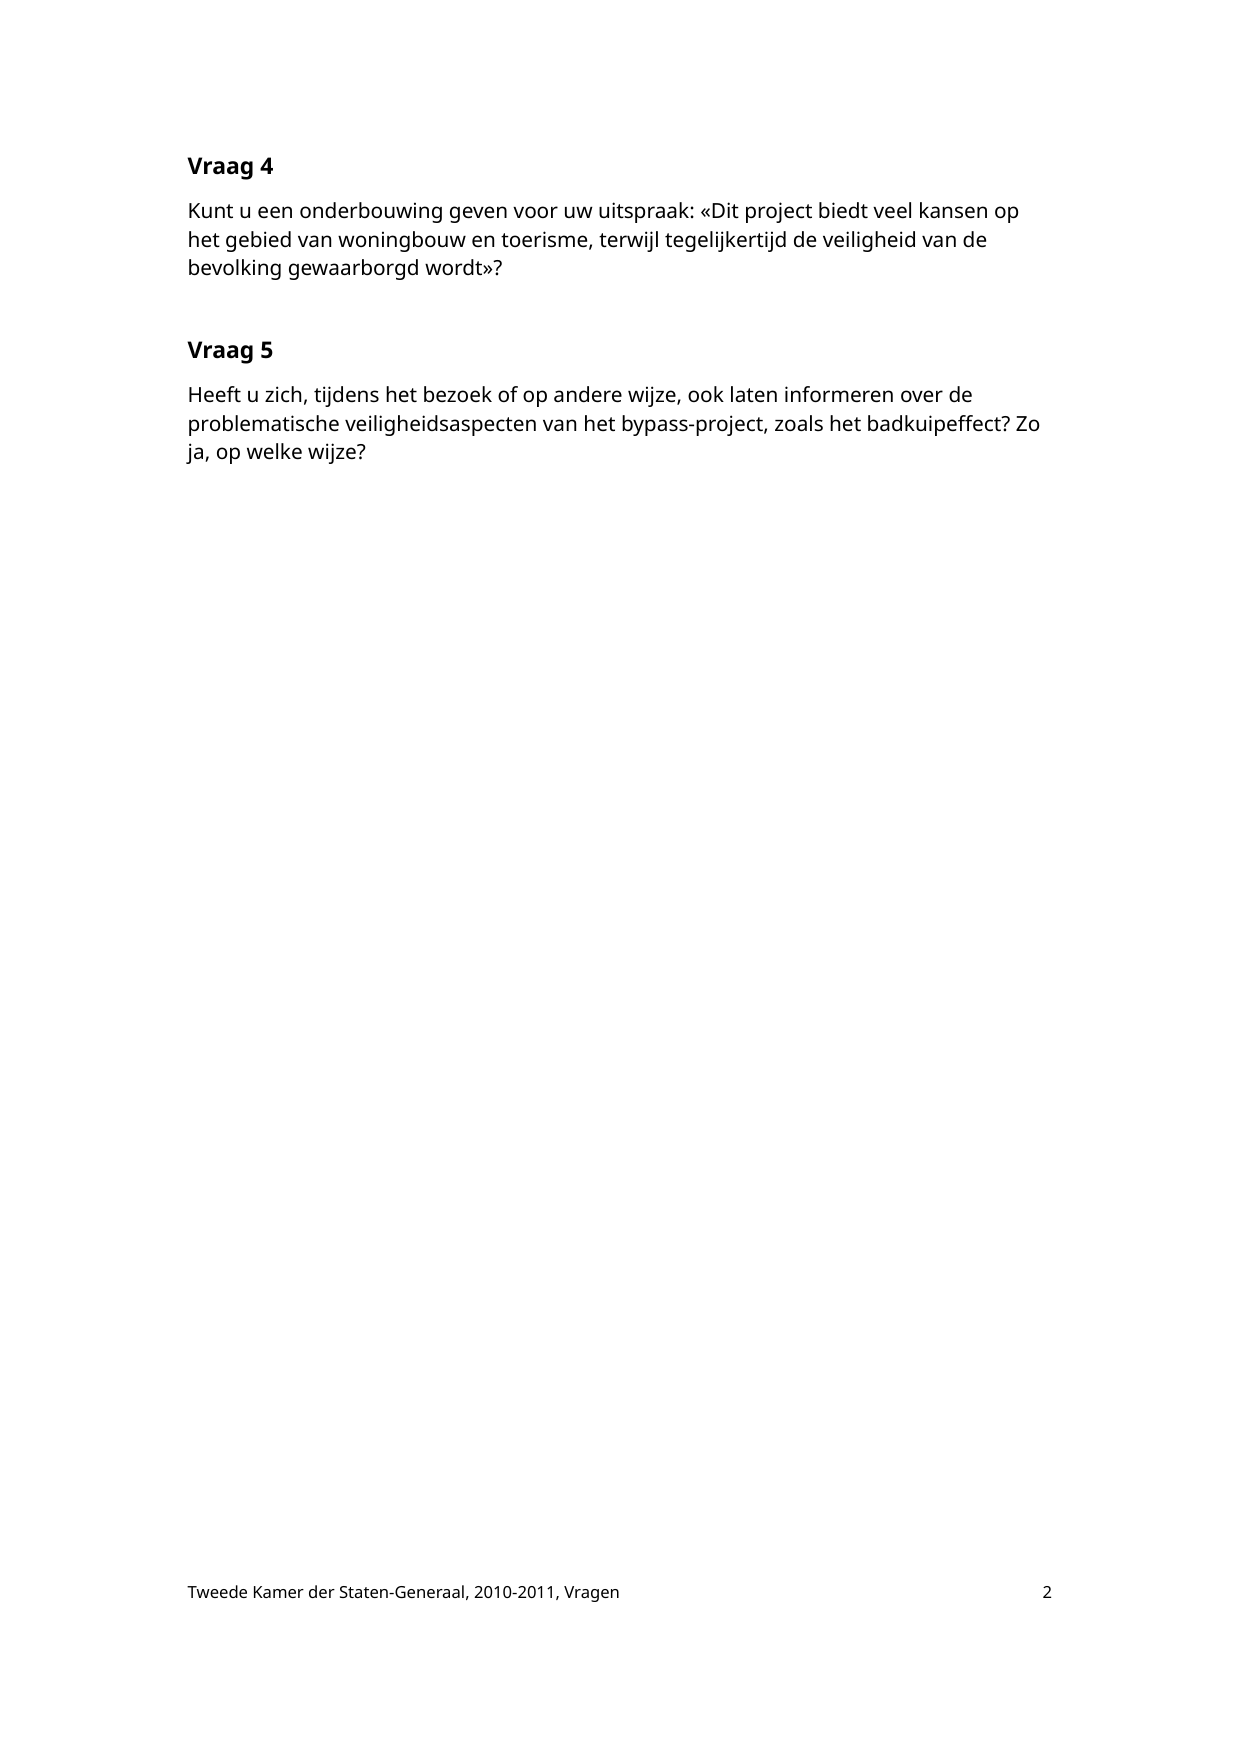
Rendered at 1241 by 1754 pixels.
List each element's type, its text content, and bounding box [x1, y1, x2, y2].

subtitle Vraag 5 [187, 334, 1053, 365]
text Heeft u zich, tijdens het bezoek of op andere wijze, ook laten informeren over de problematische veiligheidsaspecten van het bypass-project, zoals het badkuipeffect? Zo ja, op welke wijze? [187, 380, 1053, 466]
subtitle Vraag 4 [187, 150, 1053, 181]
text Kunt u een onderbouwing geven voor uw uitspraak: «Dit project biedt veel kansen op het gebied van woningbouw en toerisme, terwijl tegelijkertijd de veiligheid van de bevolking gewaarborgd wordt»? [187, 196, 1053, 282]
